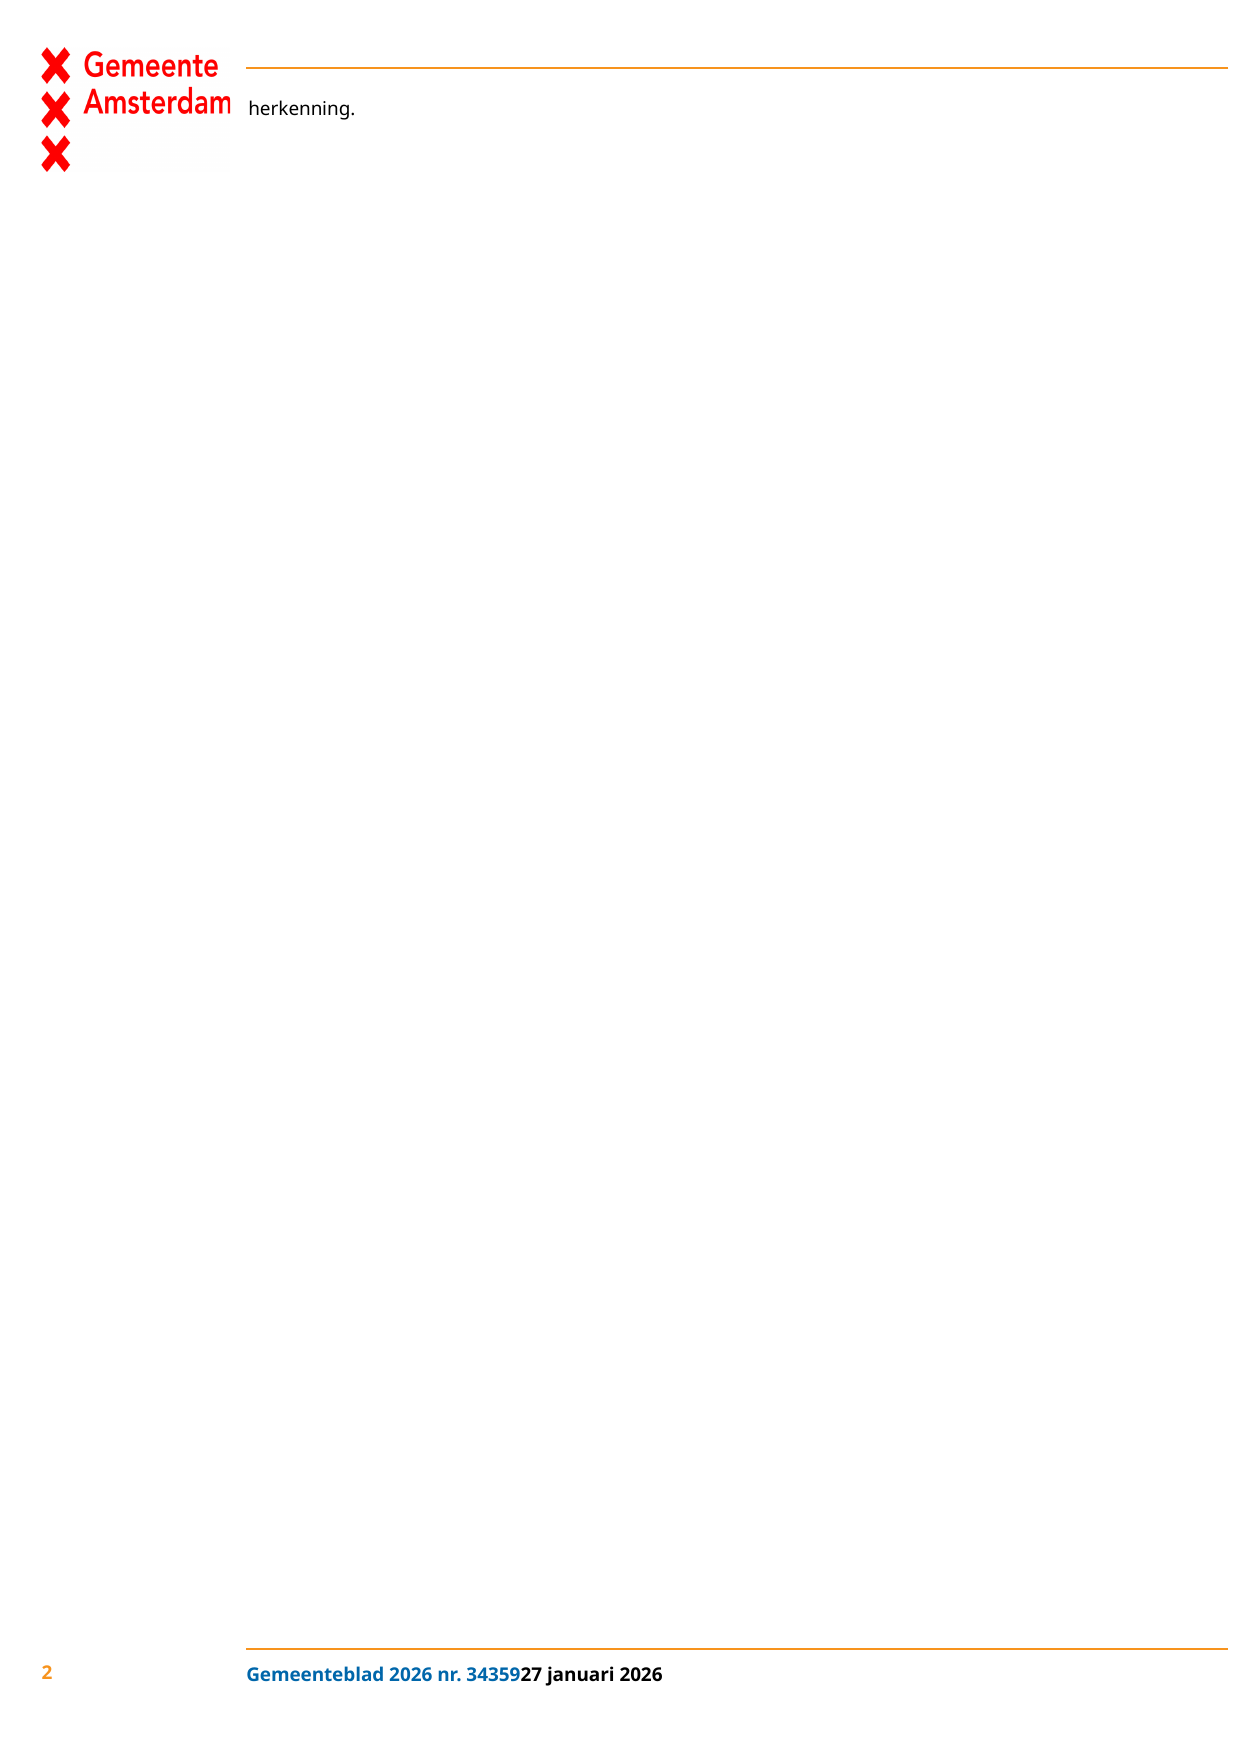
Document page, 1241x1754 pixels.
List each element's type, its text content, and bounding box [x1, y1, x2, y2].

text herkenning. [248, 95, 1152, 121]
picture [41, 47, 231, 172]
